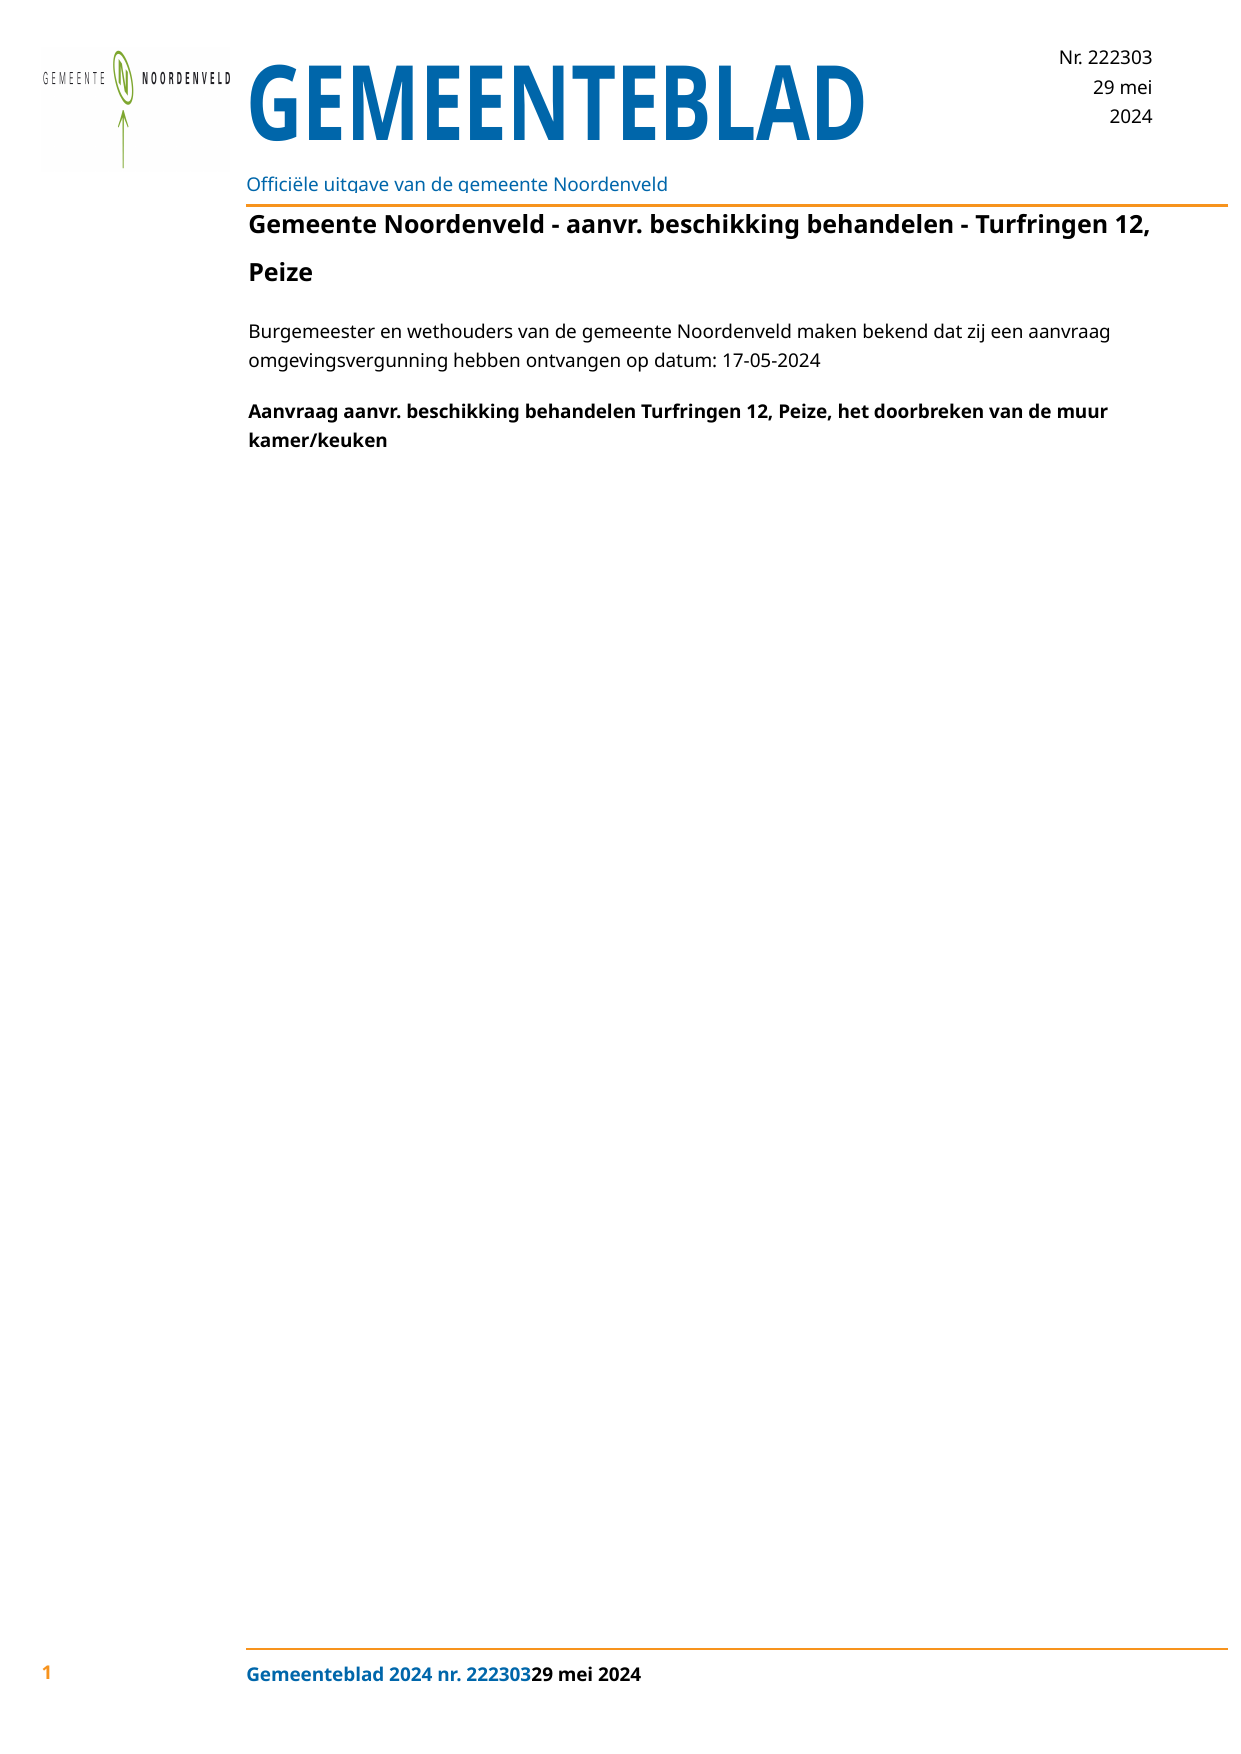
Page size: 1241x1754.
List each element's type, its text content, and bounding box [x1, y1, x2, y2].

text Gemeente Noordenveld - aanvr. beschikking behandelen - Turfringen 12, Peize [248, 207, 1152, 288]
text Burgemeester en wethouders van de gemeente Noordenveld maken bekend dat zij een aanvraag omgevingsvergunning hebben ontvangen op datum: 17-05-2024 [248, 318, 1152, 373]
picture [41, 47, 231, 172]
text Aanvraag aanvr. beschikking behandelen Turfringen 12, Peize, het doorbreken van de muur kamer/keuken [248, 398, 1152, 453]
